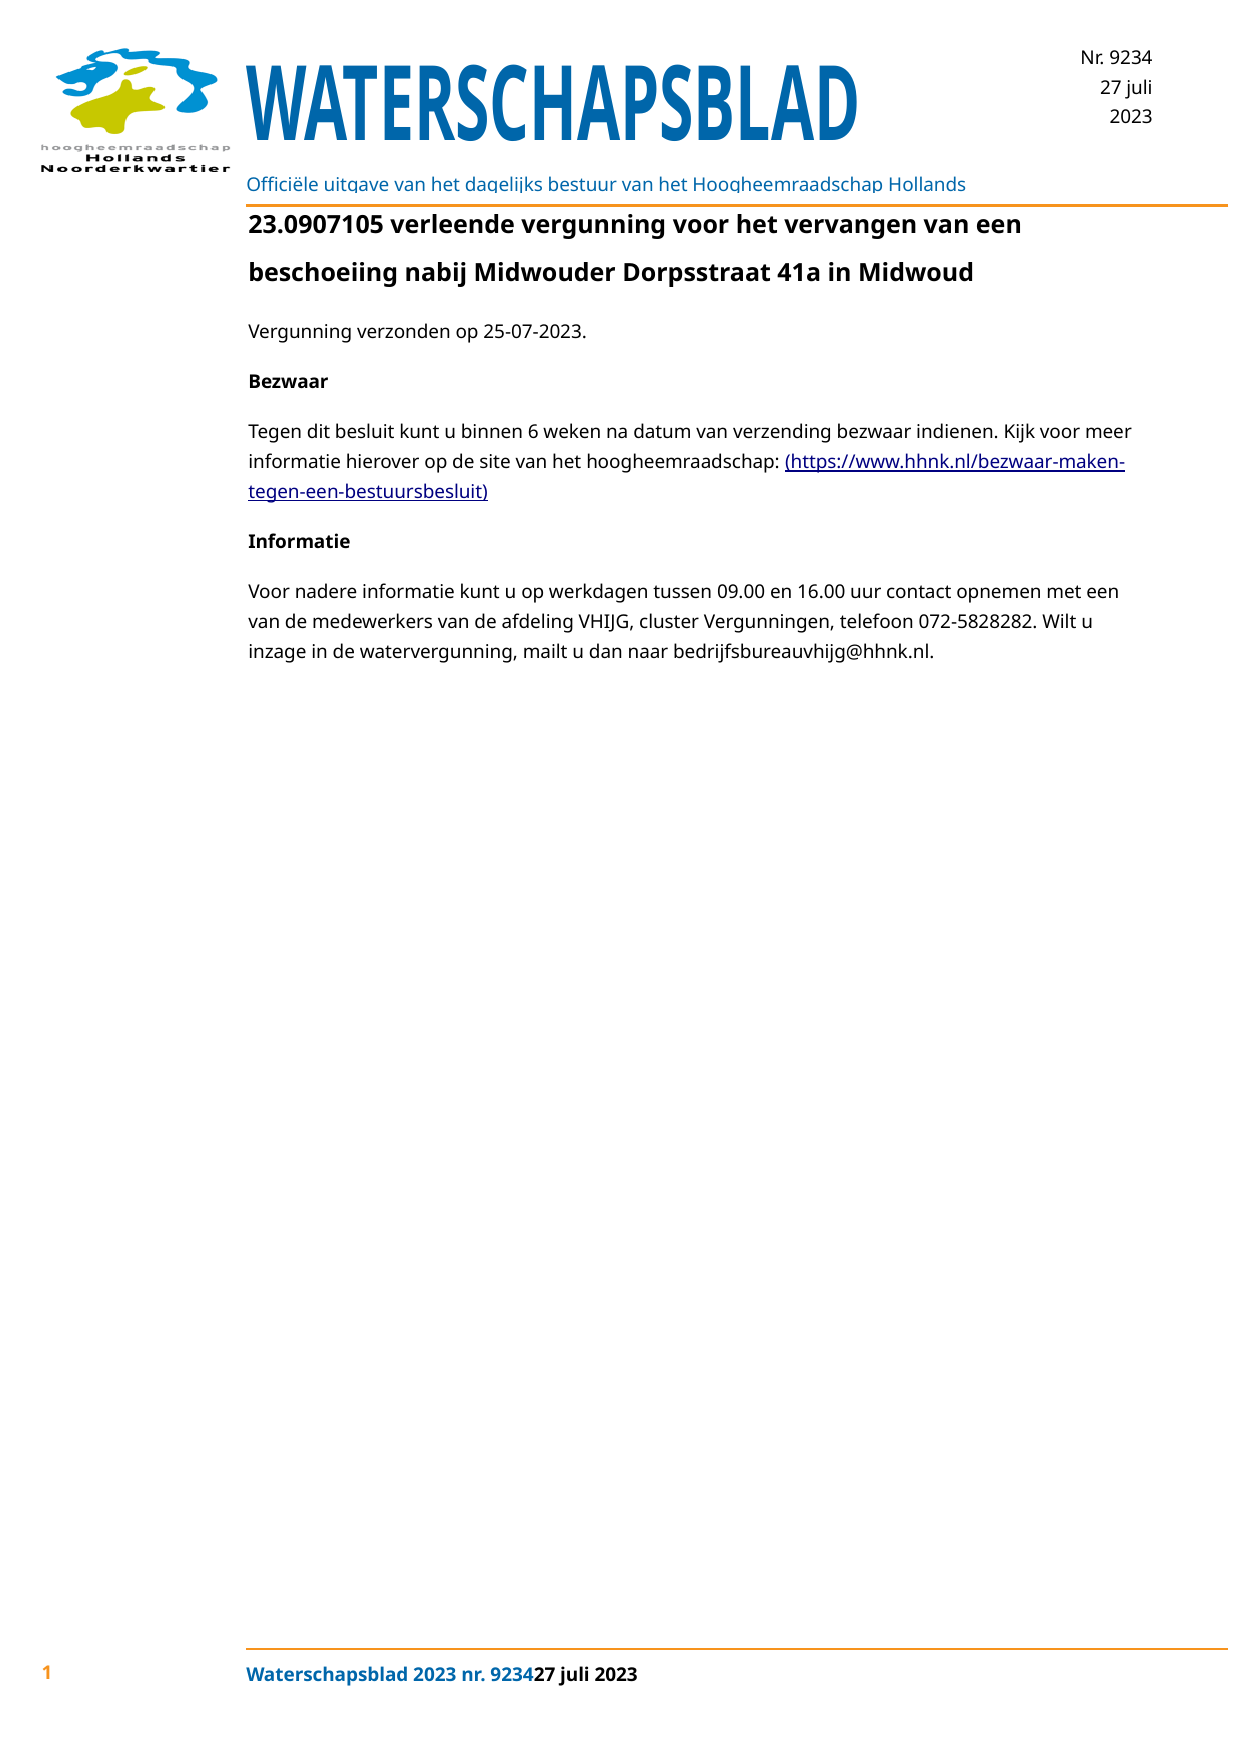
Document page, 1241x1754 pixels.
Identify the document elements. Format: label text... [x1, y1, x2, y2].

text Vergunning verzonden op 25-07-2023. [248, 318, 1152, 344]
picture [41, 47, 231, 172]
text 23.0907105 verleende vergunning voor het vervangen van een beschoeiing nabij Midwouder Dorpsstraat 41a in Midwoud [248, 207, 1152, 288]
text Informatie [248, 528, 1152, 554]
text Tegen dit besluit kunt u binnen 6 weken na datum van verzending bezwaar indienen. Kijk voor meer informatie hierover op de site van het hoogheemraadschap: (https://www.hhnk.nl/bezwaar-maken-tegen-een-bestuursbesluit) [248, 419, 1152, 504]
text Bezwaar [248, 368, 1152, 394]
text Voor nadere informatie kunt u op werkdagen tussen 09.00 en 16.00 uur contact opnemen met een van de medewerkers van de afdeling VHIJG, cluster Vergunningen, telefoon 072-5828282. Wilt u inzage in de watervergunning, mailt u dan naar bedrijfsbureauvhijg@hhnk.nl. [248, 579, 1152, 664]
